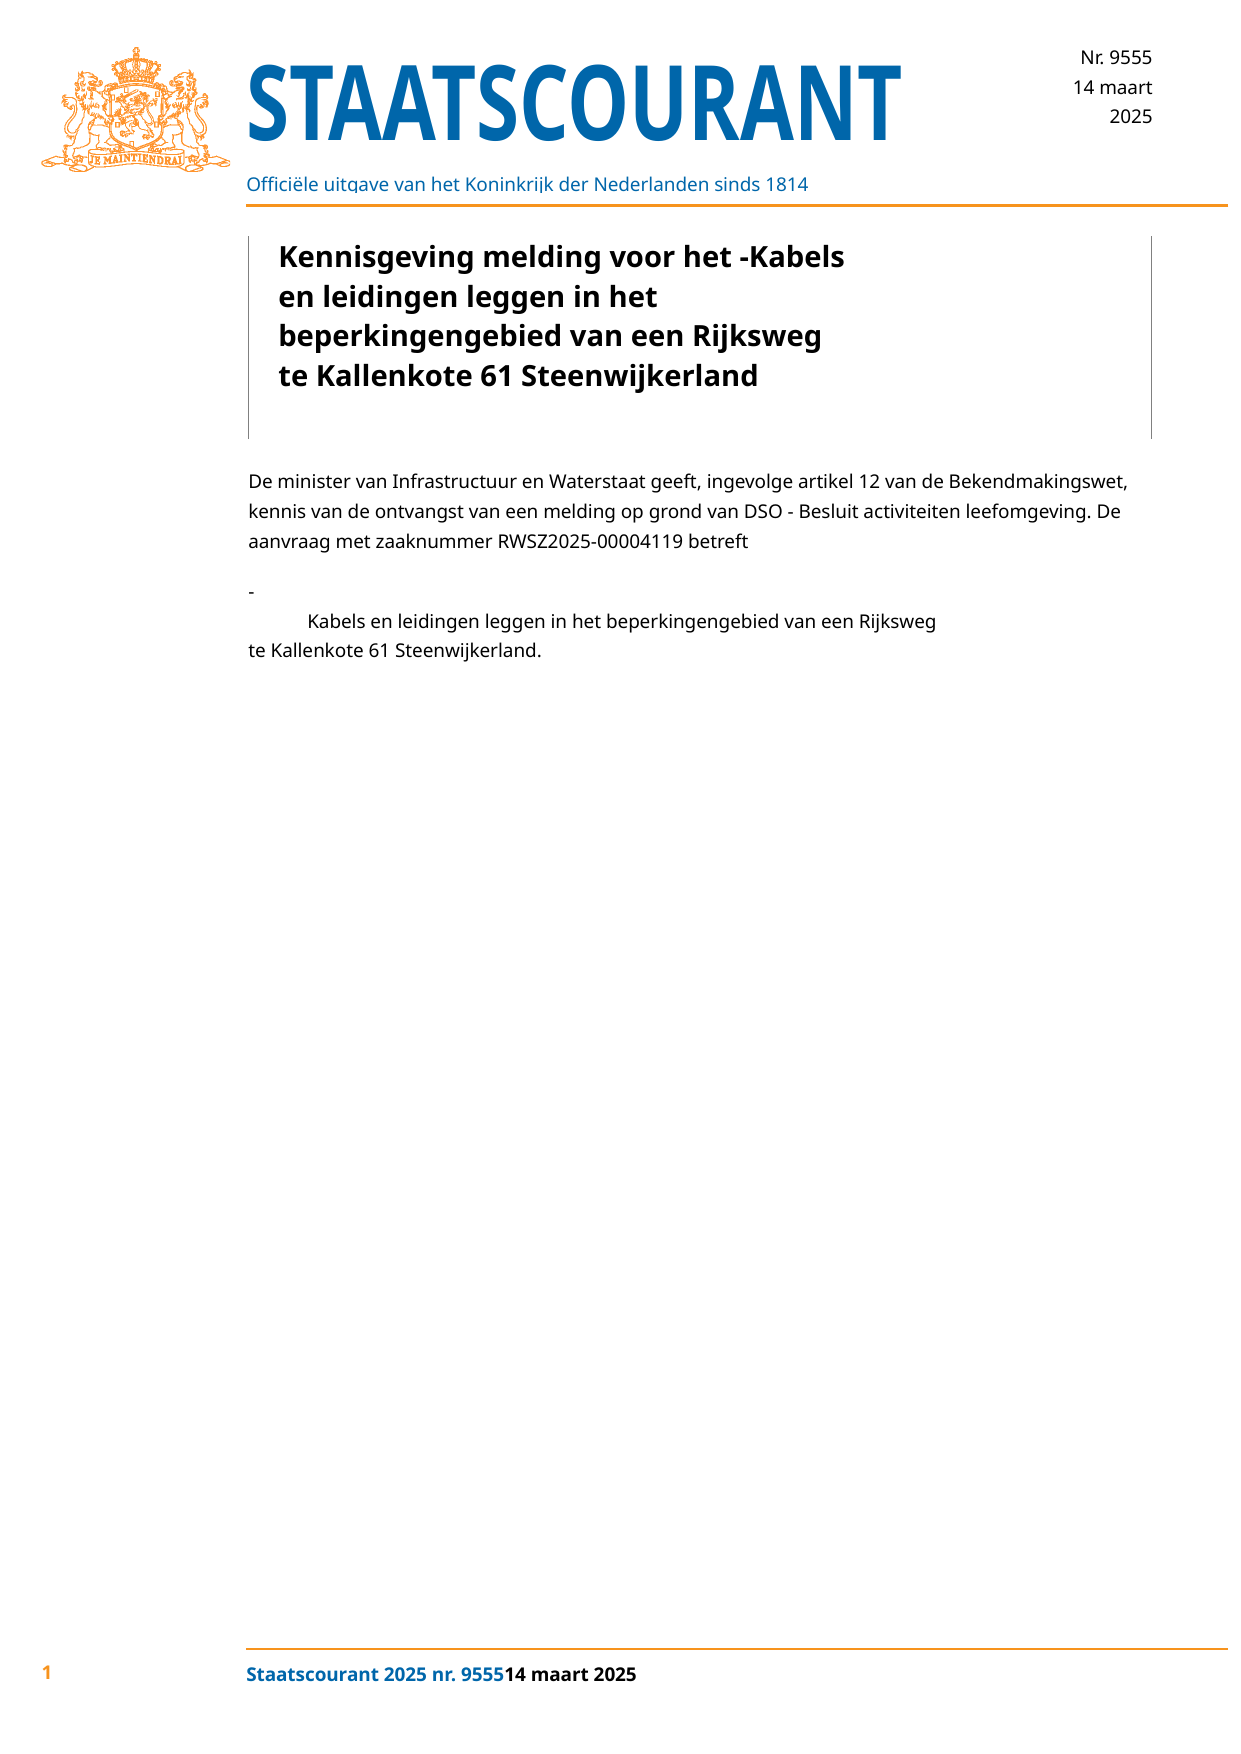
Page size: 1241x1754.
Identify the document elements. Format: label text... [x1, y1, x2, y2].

table_header Kennisgeving melding voor het -Kabels en leidingen leggen in het beperkingengebied van een Rijksweg te Kallenkote 61 Steenwijkerland [249, 236, 850, 439]
table_header [850, 236, 912, 413]
table_header [1090, 236, 1151, 413]
picture [912, 236, 1090, 414]
table_header [850, 414, 1151, 439]
text De minister van Infrastructuur en Waterstaat geeft, ingevolge artikel 12 van de Bekendmakingswet, kennis van de ontvangst van een melding op grond van DSO - Besluit activiteiten leefomgeving. De aanvraag met zaaknummer RWSZ2025-00004119 betreft [248, 469, 1152, 553]
text te Kallenkote 61 Steenwijkerland. [248, 637, 1152, 663]
list Kabels en leidingen leggen in het beperkingengebied van een Rijksweg [248, 608, 1152, 633]
picture [41, 47, 231, 172]
